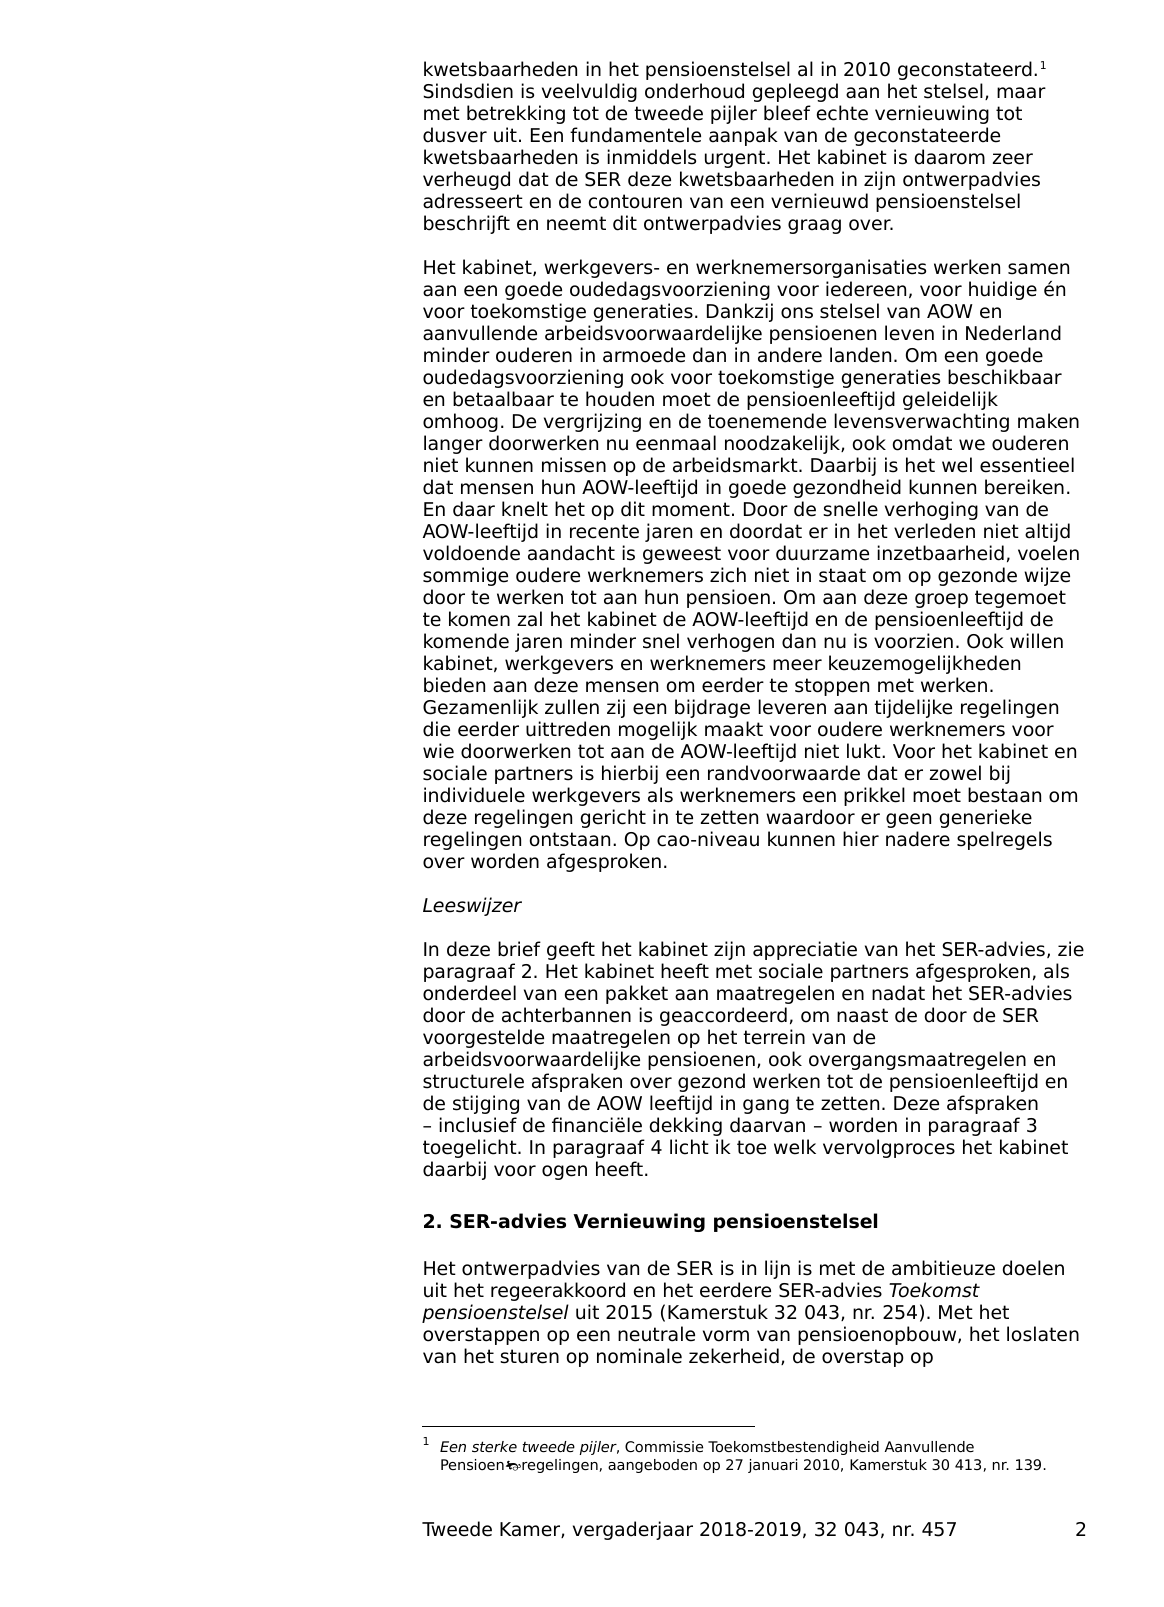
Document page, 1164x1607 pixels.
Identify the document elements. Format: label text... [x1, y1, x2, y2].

text kwetsbaarheden in het pensioenstelsel al in 2010 geconstateerd. Sindsdien is veelvuldig onderhoud gepleegd aan het stelsel, maar met betrekking tot de tweede pijler bleef echte vernieuwing tot dusver uit. Een fundamentele aanpak van de geconstateerde kwetsbaarheden is inmiddels urgent. Het kabinet is daarom zeer verheugd dat de SER deze kwetsbaarheden in zijn ontwerpadvies adresseert en de contouren van een vernieuwd pensioenstelsel beschrijft en neemt dit ontwerpadvies graag over. [422, 59, 1087, 235]
subtitle 2. SER-advies Vernieuwing pensioenstelsel [422, 1211, 1087, 1233]
text Het kabinet, werkgevers- en werknemersorganisaties werken samen aan een goede oudedagsvoorziening voor iedereen, voor huidige én voor toekomstige generaties. Dankzij ons stelsel van AOW en aanvullende arbeidsvoorwaardelijke pensioenen leven in Nederland minder ouderen in armoede dan in andere landen. Om een goede oudedagsvoorziening ook voor toekomstige generaties beschikbaar en betaalbaar te houden moet de pensioenleeftijd geleidelijk omhoog. De vergrijzing en de toenemende levensverwachting maken langer doorwerken nu eenmaal noodzakelijk, ook omdat we ouderen niet kunnen missen op de arbeidsmarkt. Daarbij is het wel essentieel dat mensen hun AOW-leeftijd in goede gezondheid kunnen bereiken. En daar knelt het op dit moment. Door de snelle verhoging van de AOW-leeftijd in recente jaren en doordat er in het verleden niet altijd voldoende aandacht is geweest voor duurzame inzetbaarheid, voelen sommige oudere werknemers zich niet in staat om op gezonde wijze door te werken tot aan hun pensioen. Om aan deze groep tegemoet te komen zal het kabinet de AOW-leeftijd en de pensioenleeftijd de komende jaren minder snel verhogen dan nu is voorzien. Ook willen kabinet, werkgevers en werknemers meer keuzemogelijkheden bieden aan deze mensen om eerder te stoppen met werken. Gezamenlijk zullen zij een bijdrage leveren aan tijdelijke regelingen die eerder uittreden mogelijk maakt voor oudere werknemers voor wie doorwerken tot aan de AOW-leeftijd niet lukt. Voor het kabinet en sociale partners is hierbij een randvoorwaarde dat er zowel bij individuele werkgevers als werknemers een prikkel moet bestaan om deze regelingen gericht in te zetten waardoor er geen generieke regelingen ontstaan. Op cao-niveau kunnen hier nadere spelregels over worden afgesproken. [422, 257, 1087, 872]
text Het ontwerpadvies van de SER is in lijn is met de ambitieuze doelen uit het regeerakkoord en het eerdere SER-advies Toekomst pensioenstelsel uit 2015 (Kamerstuk 32 043, nr. 254). Met het overstappen op een neutrale vorm van pensioenopbouw, het loslaten van het sturen op nominale zekerheid, de overstap op [422, 1258, 1087, 1367]
subtitle Leeswijzer [422, 895, 1087, 917]
text Een sterke tweede pijler, Commissie Toekomstbestendigheid Aanvullende Pensioenregelingen, aangeboden op 27 januari 2010, Kamerstuk 30 413, nr. 139. [422, 1435, 1087, 1474]
text In deze brief geeft het kabinet zijn appreciatie van het SER-advies, zie paragraaf 2. Het kabinet heeft met sociale partners afgesproken, als onderdeel van een pakket aan maatregelen en nadat het SER-advies door de achterbannen is geaccordeerd, om naast de door de SER voorgestelde maatregelen op het terrein van de arbeidsvoorwaardelijke pensioenen, ook overgangsmaatregelen en structurele afspraken over gezond werken tot de pensioenleeftijd en de stijging van de AOW leeftijd in gang te zetten. Deze afspraken – inclusief de financiële dekking daarvan – worden in paragraaf 3 toegelicht. In paragraaf 4 licht ik toe welk vervolgproces het kabinet daarbij voor ogen heeft. [422, 939, 1087, 1181]
